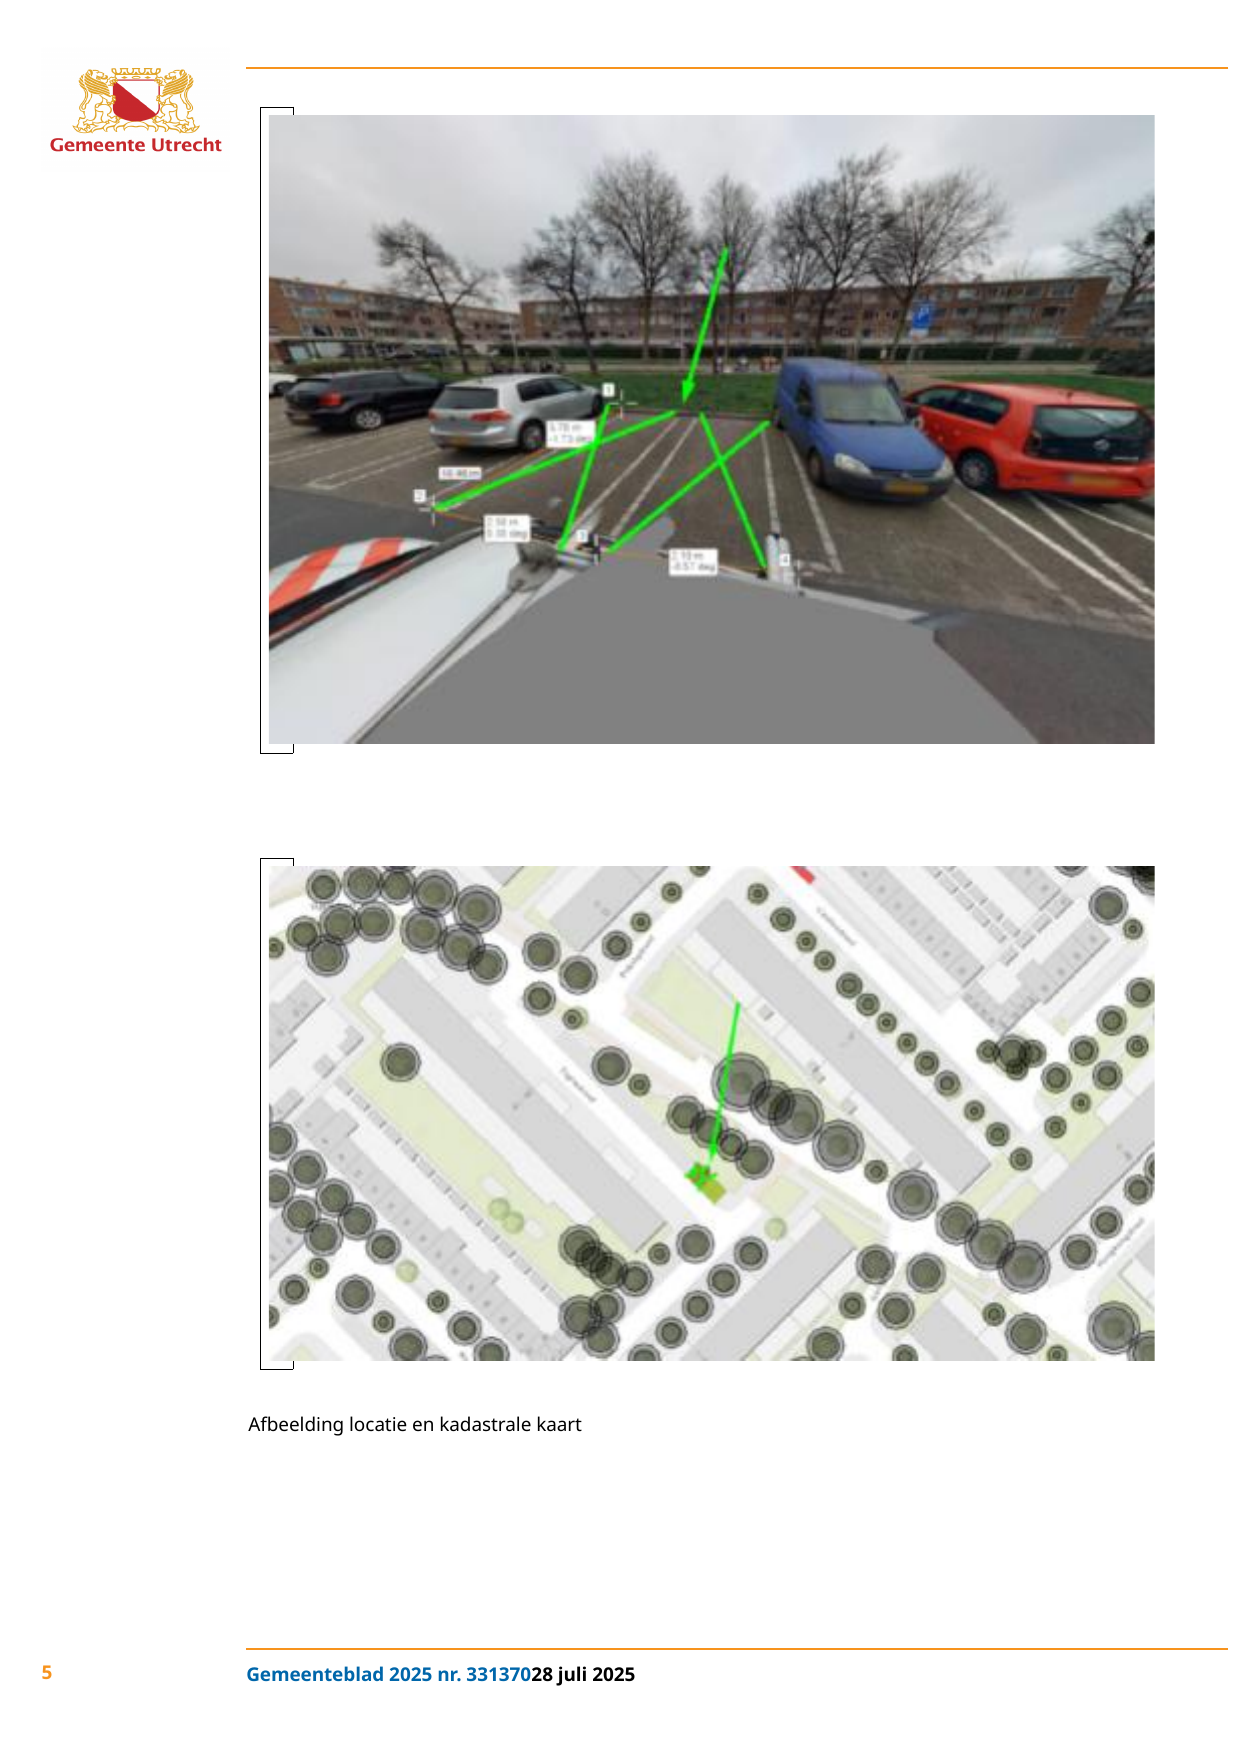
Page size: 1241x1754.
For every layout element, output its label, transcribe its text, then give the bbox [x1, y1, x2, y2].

text Afbeelding locatie en kadastrale kaart [248, 1411, 1152, 1437]
picture [268, 115, 1155, 744]
picture [41, 47, 231, 172]
picture [268, 866, 1155, 1361]
